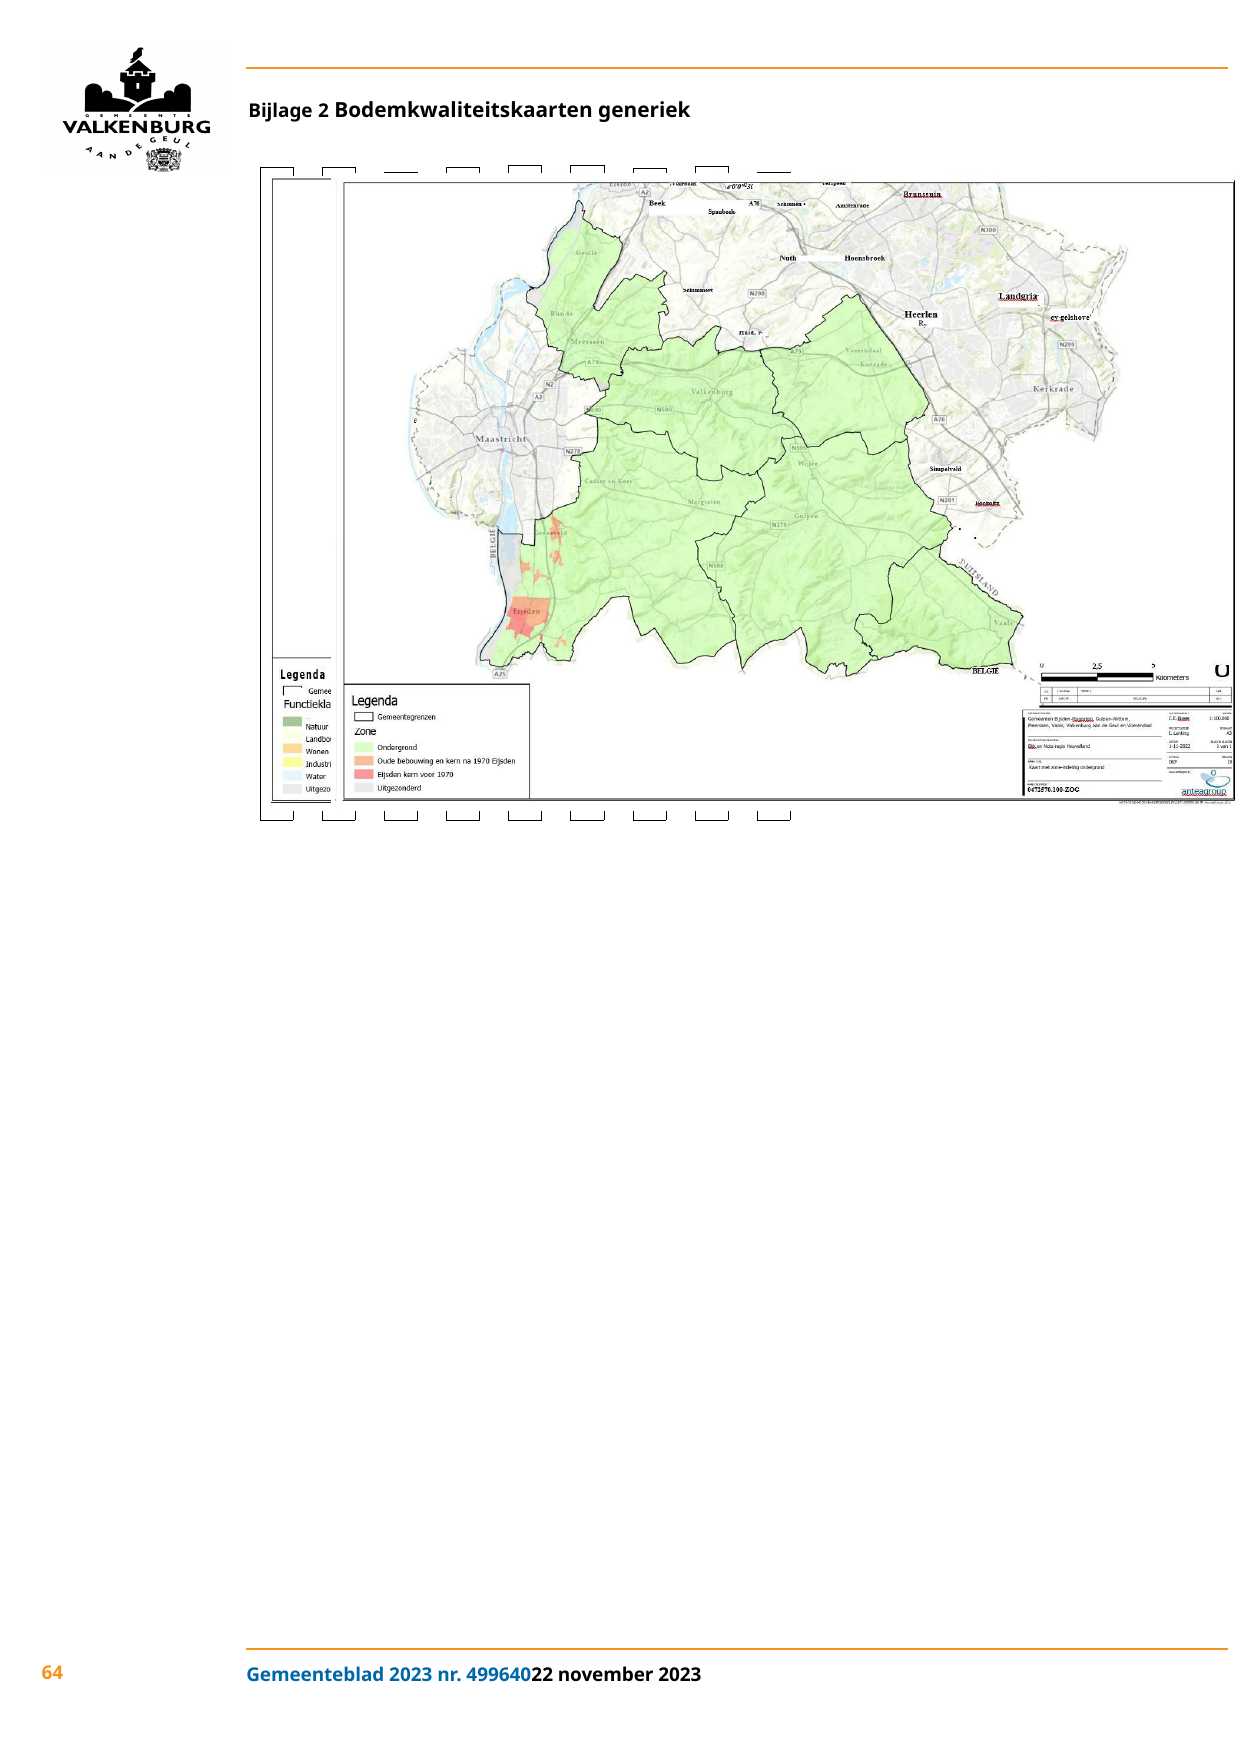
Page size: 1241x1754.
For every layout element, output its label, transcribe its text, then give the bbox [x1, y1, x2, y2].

text Bijlage 2 Bodemkwaliteitskaarten generiek [248, 95, 1152, 123]
picture [41, 47, 231, 172]
picture [268, 173, 1240, 811]
